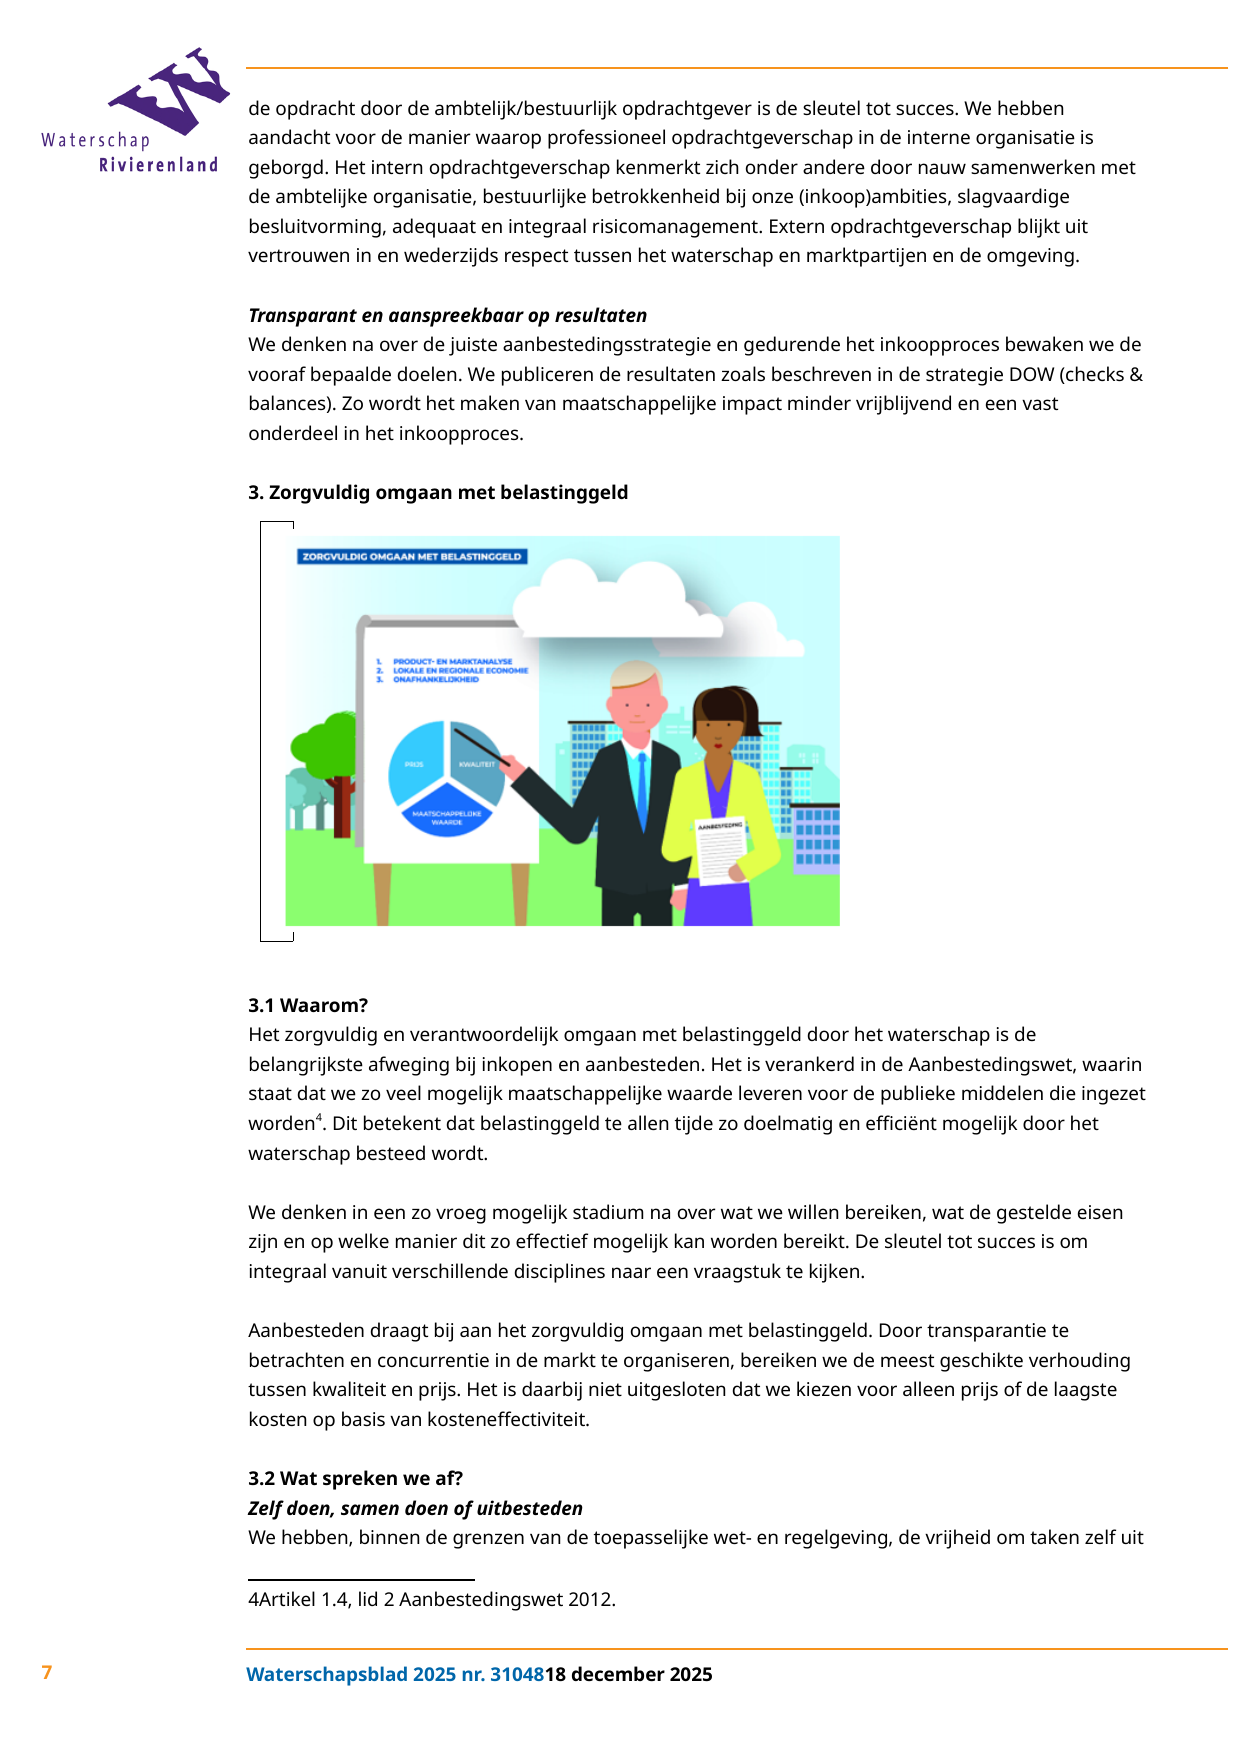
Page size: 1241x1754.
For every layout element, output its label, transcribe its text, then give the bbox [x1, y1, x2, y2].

picture [268, 529, 860, 932]
text Aanbesteden draagt bij aan het zorgvuldig omgaan met belastinggeld. Door transparantie te betrachten en concurrentie in de markt te organiseren, bereiken we de meest geschikte verhouding tussen kwaliteit en prijs. Het is daarbij niet uitgesloten dat we kiezen voor alleen prijs of de laagste kosten op basis van kosteneffectiviteit. [248, 1317, 1152, 1432]
text We denken in een zo vroeg mogelijk stadium na over wat we willen bereiken, wat de gestelde eisen zijn en op welke manier dit zo effectief mogelijk kan worden bereikt. De sleutel tot succes is om integraal vanuit verschillende disciplines naar een vraagstuk te kijken. [248, 1199, 1152, 1284]
text 3.2 Wat spreken we af? [248, 1465, 1152, 1491]
text Transparant en aanspreekbaar op resultaten [248, 302, 1152, 328]
text 3. Zorgvuldig omgaan met belastinggeld [248, 479, 1152, 505]
picture [41, 47, 231, 172]
text de opdracht door de ambtelijk/bestuurlijk opdrachtgever is de sleutel tot succes. We hebben aandacht voor de manier waarop professioneel opdrachtgeverschap in de interne organisatie is geborgd. Het intern opdrachtgeverschap kenmerkt zich onder andere door nauw samenwerken met de ambtelijke organisatie, bestuurlijke betrokkenheid bij onze (inkoop)ambities, slagvaardige besluitvorming, adequaat en integraal risicomanagement. Extern opdrachtgeverschap blijkt uit vertrouwen in en wederzijds respect tussen het waterschap en marktpartijen en de omgeving. [248, 95, 1152, 268]
text Zelf doen, samen doen of uitbesteden [248, 1495, 1152, 1521]
text Het zorgvuldig en verantwoordelijk omgaan met belastinggeld door het waterschap is de belangrijkste afweging bij inkopen en aanbesteden. Het is verankerd in de Aanbestedingswet, waarin staat dat we zo veel mogelijk maatschappelijke waarde leveren voor de publieke middelen die ingezet worden. Dit betekent dat belastinggeld te allen tijde zo doelmatig en efficiënt mogelijk door het waterschap besteed wordt. [248, 1021, 1152, 1166]
text We hebben, binnen de grenzen van de toepasselijke wet- en regelgeving, de vrijheid om taken zelf uit [248, 1524, 1152, 1550]
text Artikel 1.4, lid 2 Aanbestedingswet 2012. [248, 1586, 1152, 1612]
text 3.1 Waarom? [248, 992, 1152, 1018]
text We denken na over de juiste aanbestedingsstrategie en gedurende het inkoopproces bewaken we de vooraf bepaalde doelen. We publiceren de resultaten zoals beschreven in de strategie DOW (checks & balances). Zo wordt het maken van maatschappelijke impact minder vrijblijvend en een vast onderdeel in het inkoopproces. [248, 331, 1152, 446]
